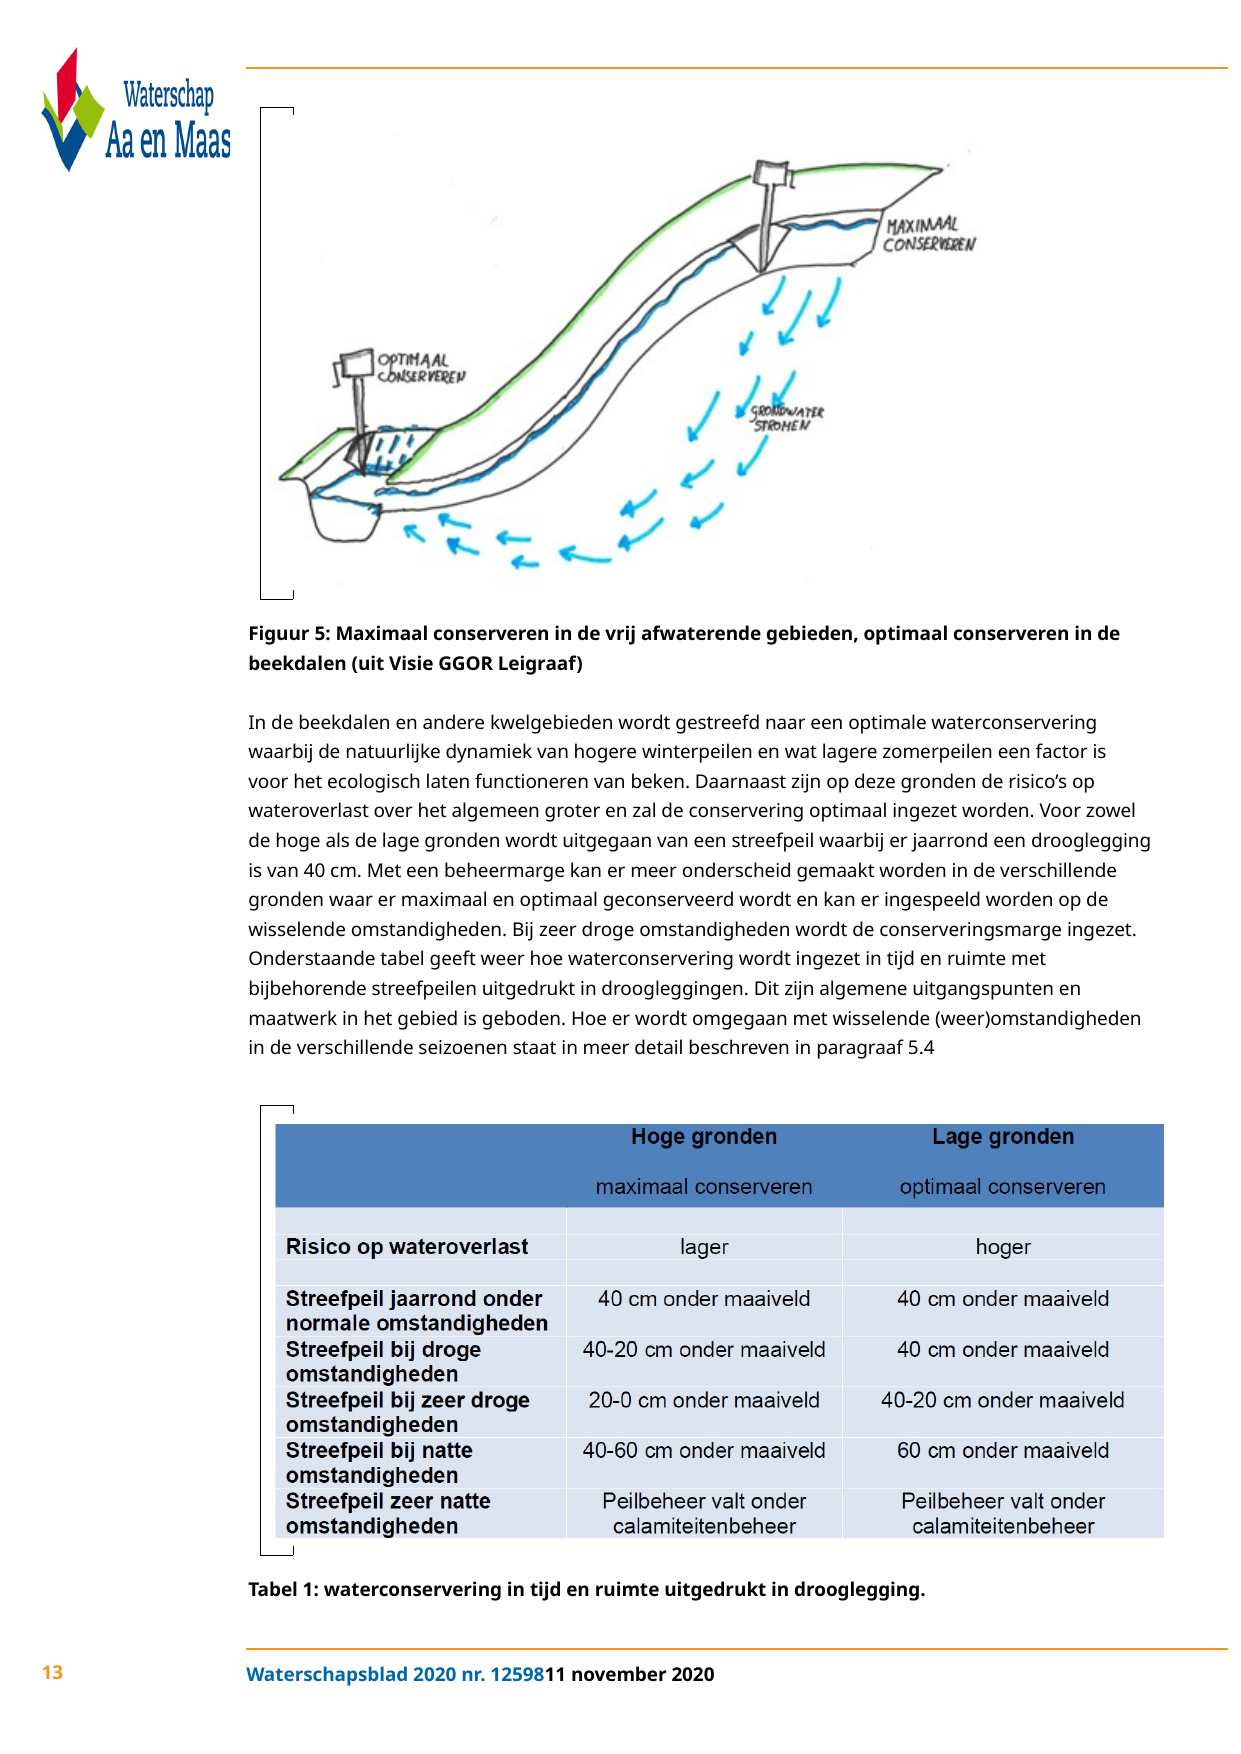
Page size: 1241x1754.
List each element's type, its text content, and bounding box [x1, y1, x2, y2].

picture [41, 47, 231, 172]
picture [268, 115, 990, 590]
text Figuur 5: Maximaal conserveren in de vrij afwaterende gebieden, optimaal conserveren in de beekdalen (uit Visie GGOR Leigraaf) [248, 620, 1152, 675]
picture [268, 1114, 1173, 1546]
text Tabel 1: waterconservering in tijd en ruimte uitgedrukt in drooglegging. [248, 1576, 1152, 1602]
text In de beekdalen en andere kwelgebieden wordt gestreefd naar een optimale waterconservering waarbij de natuurlijke dynamiek van hogere winterpeilen en wat lagere zomerpeilen een factor is voor het ecologisch laten functioneren van beken. Daarnaast zijn op deze gronden de risico’s op wateroverlast over het algemeen groter en zal de conservering optimaal ingezet worden. Voor zowel de hoge als de lage gronden wordt uitgegaan van een streefpeil waarbij er jaarrond een drooglegging is van 40 cm. Met een beheermarge kan er meer onderscheid gemaakt worden in de verschillende gronden waar er maximaal en optimaal geconserveerd wordt en kan er ingespeeld worden op de wisselende omstandigheden. Bij zeer droge omstandigheden wordt de conserveringsmarge ingezet. Onderstaande tabel geeft weer hoe waterconservering wordt ingezet in tijd en ruimte met bijbehorende streefpeilen uitgedrukt in droogleggingen. Dit zijn algemene uitgangspunten en maatwerk in het gebied is geboden. Hoe er wordt omgegaan met wisselende (weer)omstandigheden in de verschillende seizoenen staat in meer detail beschreven in paragraaf 5.4 [248, 709, 1152, 1060]
